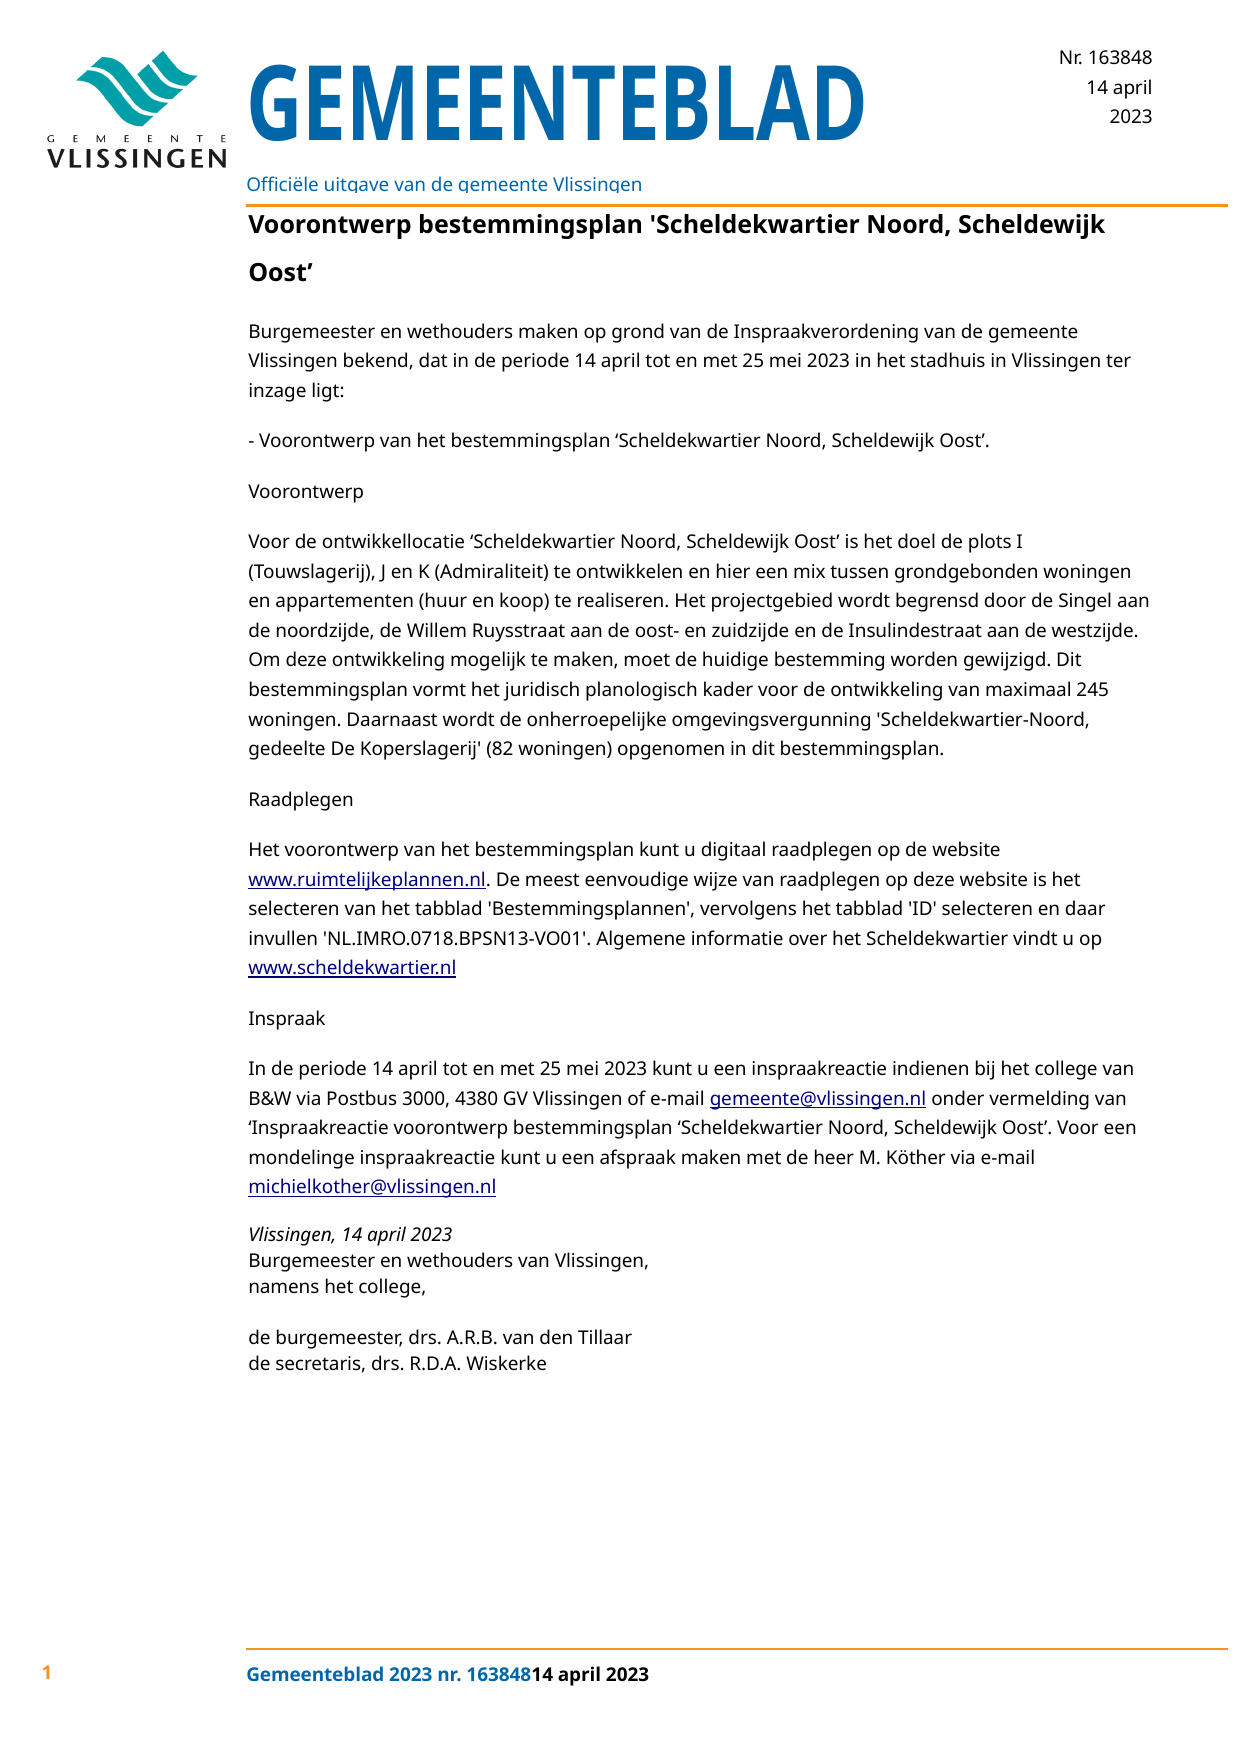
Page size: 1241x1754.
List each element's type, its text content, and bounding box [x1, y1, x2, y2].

text - Voorontwerp van het bestemmingsplan ‘Scheldekwartier Noord, Scheldewijk Oost’. [248, 427, 1152, 453]
text Voorontwerp bestemmingsplan 'Scheldekwartier Noord, Scheldewijk Oost’ [248, 207, 1152, 288]
text namens het college, [248, 1273, 1152, 1299]
text Raadplegen [248, 786, 1152, 812]
text Voor de ontwikkellocatie ‘Scheldekwartier Noord, Scheldewijk Oost’ is het doel de plots I (Touwslagerij), J en K (Admiraliteit) te ontwikkelen en hier een mix tussen grondgebonden woningen en appartementen (huur en koop) te realiseren. Het projectgebied wordt begrensd door de Singel aan de noordzijde, de Willem Ruysstraat aan de oost- en zuidzijde en de Insulindestraat aan de westzijde. Om deze ontwikkeling mogelijk te maken, moet de huidige bestemming worden gewijzigd. Dit bestemmingsplan vormt het juridisch planologisch kader voor de ontwikkeling van maximaal 245 woningen. Daarnaast wordt de onherroepelijke omgevingsvergunning 'Scheldekwartier-Noord, gedeelte De Koperslagerij' (82 woningen) opgenomen in dit bestemmingsplan. [248, 528, 1152, 761]
text Voorontwerp [248, 478, 1152, 504]
text de secretaris, drs. R.D.A. Wiskerke [248, 1350, 1152, 1376]
text Het voorontwerp van het bestemmingsplan kunt u digitaal raadplegen op de website www.ruimtelijkeplannen.nl. De meest eenvoudige wijze van raadplegen op deze website is het selecteren van het tabblad 'Bestemmingsplannen', vervolgens het tabblad 'ID' selecteren en daar invullen 'NL.IMRO.0718.BPSN13-VO01'. Algemene informatie over het Scheldekwartier vindt u op www.scheldekwartier.nl [248, 836, 1152, 980]
text de burgemeester, drs. A.R.B. van den Tillaar [248, 1324, 1152, 1350]
text In de periode 14 april tot en met 25 mei 2023 kunt u een inspraakreactie indienen bij het college van B&W via Postbus 3000, 4380 GV Vlissingen of e-mail gemeente@vlissingen.nl onder vermelding van ‘Inspraakreactie voorontwerp bestemmingsplan ‘Scheldekwartier Noord, Scheldewijk Oost’. Voor een mondelinge inspraakreactie kunt u een afspraak maken met de heer M. Köther via e-mail michielkother@vlissingen.nl [248, 1055, 1152, 1199]
text Burgemeester en wethouders van Vlissingen, [248, 1247, 1152, 1273]
text Vlissingen, 14 april 2023 [248, 1222, 1152, 1247]
text Inspraak [248, 1005, 1152, 1031]
text Burgemeester en wethouders maken op grond van de Inspraakverordening van de gemeente Vlissingen bekend, dat in de periode 14 april tot en met 25 mei 2023 in het stadhuis in Vlissingen ter inzage ligt: [248, 318, 1152, 403]
picture [41, 47, 231, 172]
